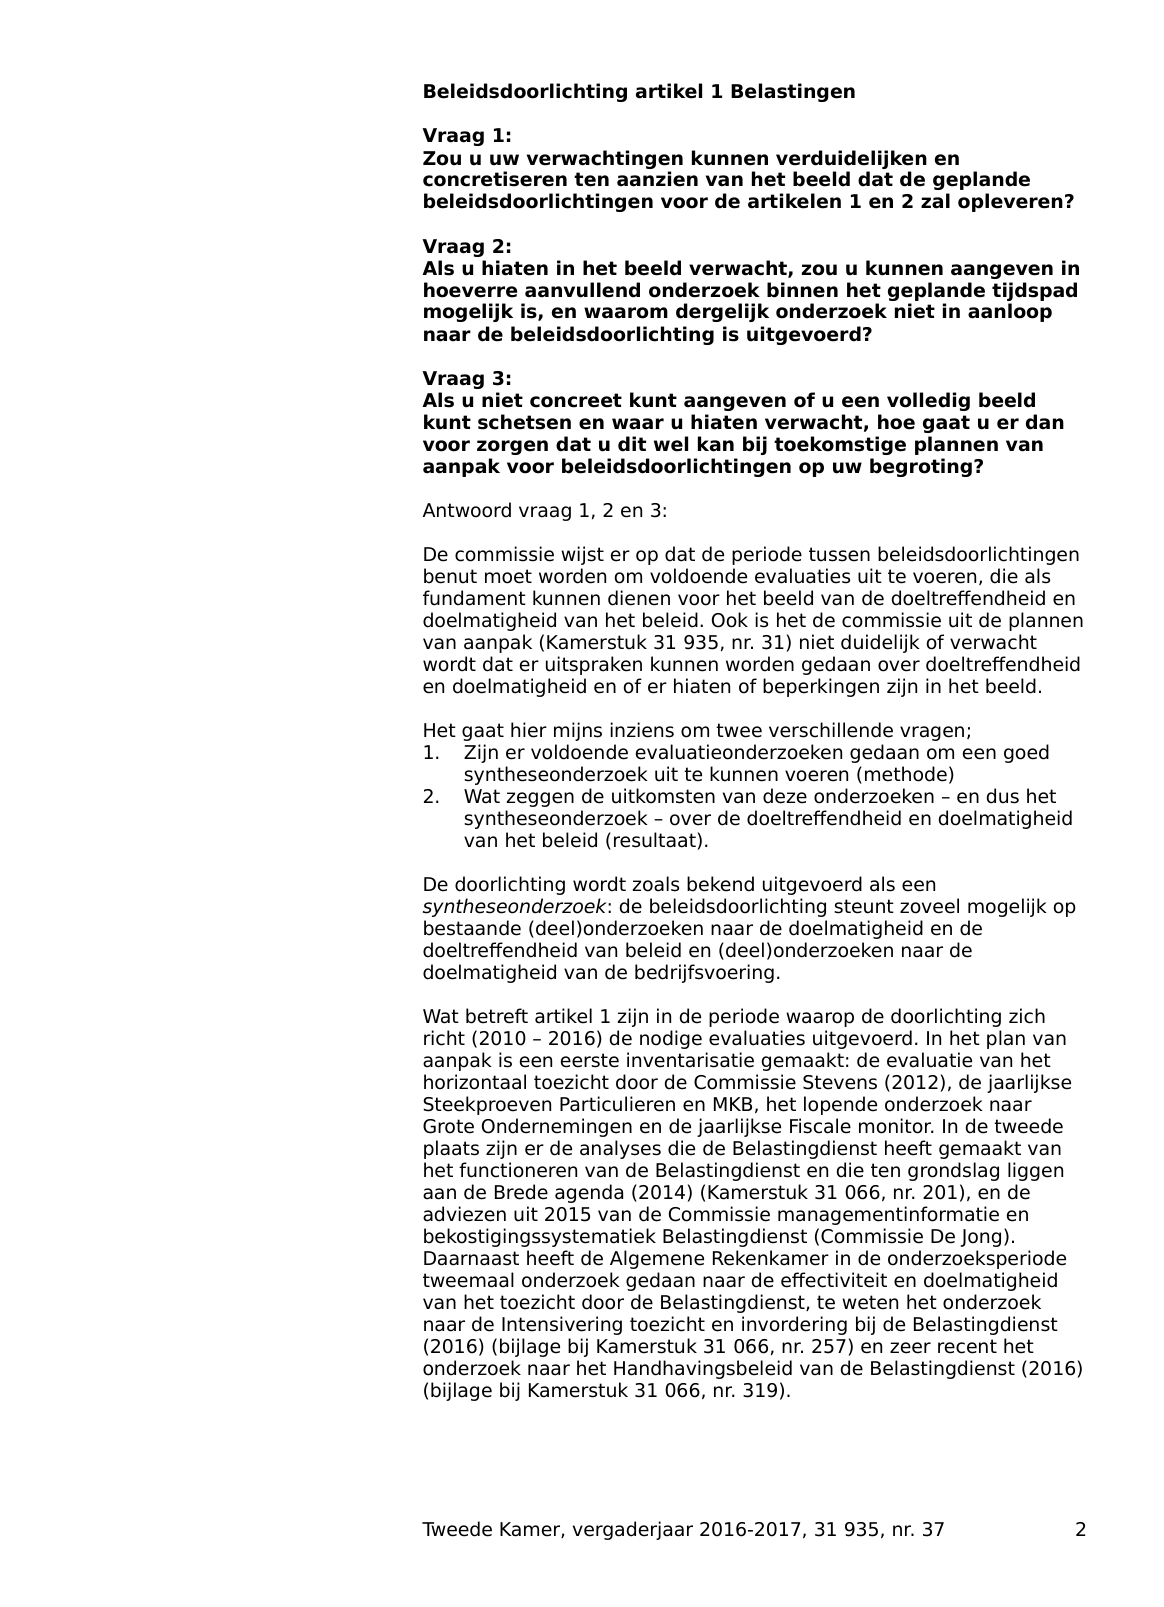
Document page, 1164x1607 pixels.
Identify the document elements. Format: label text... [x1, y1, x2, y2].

text 2. Wat zeggen de uitkomsten van deze onderzoeken – en dus het syntheseonderzoek – over de doeltreffendheid en doelmatigheid van het beleid (resultaat). [422, 786, 1087, 852]
text De commissie wijst er op dat de periode tussen beleidsdoorlichtingen benut moet worden om voldoende evaluaties uit te voeren, die als fundament kunnen dienen voor het beeld van de doeltreffendheid en doelmatigheid van het beleid. Ook is het de commissie uit de plannen van aanpak (Kamerstuk 31 935, nr. 31) niet duidelijk of verwacht wordt dat er uitspraken kunnen worden gedaan over doeltreffendheid en doelmatigheid en of er hiaten of beperkingen zijn in het beeld. [422, 544, 1087, 698]
text Vraag 1: [422, 125, 1087, 147]
text 1. Zijn er voldoende evaluatieonderzoeken gedaan om een goed syntheseonderzoek uit te kunnen voeren (methode) [422, 742, 1087, 786]
text Het gaat hier mijns inziens om twee verschillende vragen; [422, 720, 1087, 742]
text De doorlichting wordt zoals bekend uitgevoerd als een syntheseonderzoek: de beleidsdoorlichting steunt zoveel mogelijk op bestaande (deel)onderzoeken naar de doelmatigheid en de doeltreffendheid van beleid en (deel)onderzoeken naar de doelmatigheid van de bedrijfsvoering. [422, 874, 1087, 984]
text Vraag 2: [422, 236, 1087, 257]
text Vraag 3: [422, 368, 1087, 389]
text Als u niet concreet kunt aangeven of u een volledig beeld kunt schetsen en waar u hiaten verwacht, hoe gaat u er dan voor zorgen dat u dit wel kan bij toekomstige plannen van aanpak voor beleidsdoorlichtingen op uw begroting? [422, 389, 1087, 477]
text Wat betreft artikel 1 zijn in de periode waarop de doorlichting zich richt (2010 – 2016) de nodige evaluaties uitgevoerd. In het plan van aanpak is een eerste inventarisatie gemaakt: de evaluatie van het horizontaal toezicht door de Commissie Stevens (2012), de jaarlijkse Steekproeven Particulieren en MKB, het lopende onderzoek naar Grote Ondernemingen en de jaarlijkse Fiscale monitor. In de tweede plaats zijn er de analyses die de Belastingdienst heeft gemaakt van het functioneren van de Belastingdienst en die ten grondslag liggen aan de Brede agenda (2014) (Kamerstuk 31 066, nr. 201), en de adviezen uit 2015 van de Commissie managementinformatie en bekostigingssystematiek Belastingdienst (Commissie De Jong). [422, 1006, 1087, 1248]
text Antwoord vraag 1, 2 en 3: [422, 500, 1087, 522]
text Zou u uw verwachtingen kunnen verduidelijken en concretiseren ten aanzien van het beeld dat de geplande beleidsdoorlichtingen voor de artikelen 1 en 2 zal opleveren? [422, 147, 1087, 213]
text Daarnaast heeft de Algemene Rekenkamer in de onderzoeksperiode tweemaal onderzoek gedaan naar de effectiviteit en doelmatigheid van het toezicht door de Belastingdienst, te weten het onderzoek naar de Intensivering toezicht en invordering bij de Belastingdienst (2016) (bijlage bij Kamerstuk 31 066, nr. 257) en zeer recent het onderzoek naar het Handhavingsbeleid van de Belastingdienst (2016) (bijlage bij Kamerstuk 31 066, nr. 319). [422, 1248, 1087, 1402]
text Als u hiaten in het beeld verwacht, zou u kunnen aangeven in hoeverre aanvullend onderzoek binnen het geplande tijdspad mogelijk is, en waarom dergelijk onderzoek niet in aanloop naar de beleidsdoorlichting is uitgevoerd? [422, 257, 1087, 345]
subtitle Beleidsdoorlichting artikel 1 Belastingen [422, 81, 1087, 103]
